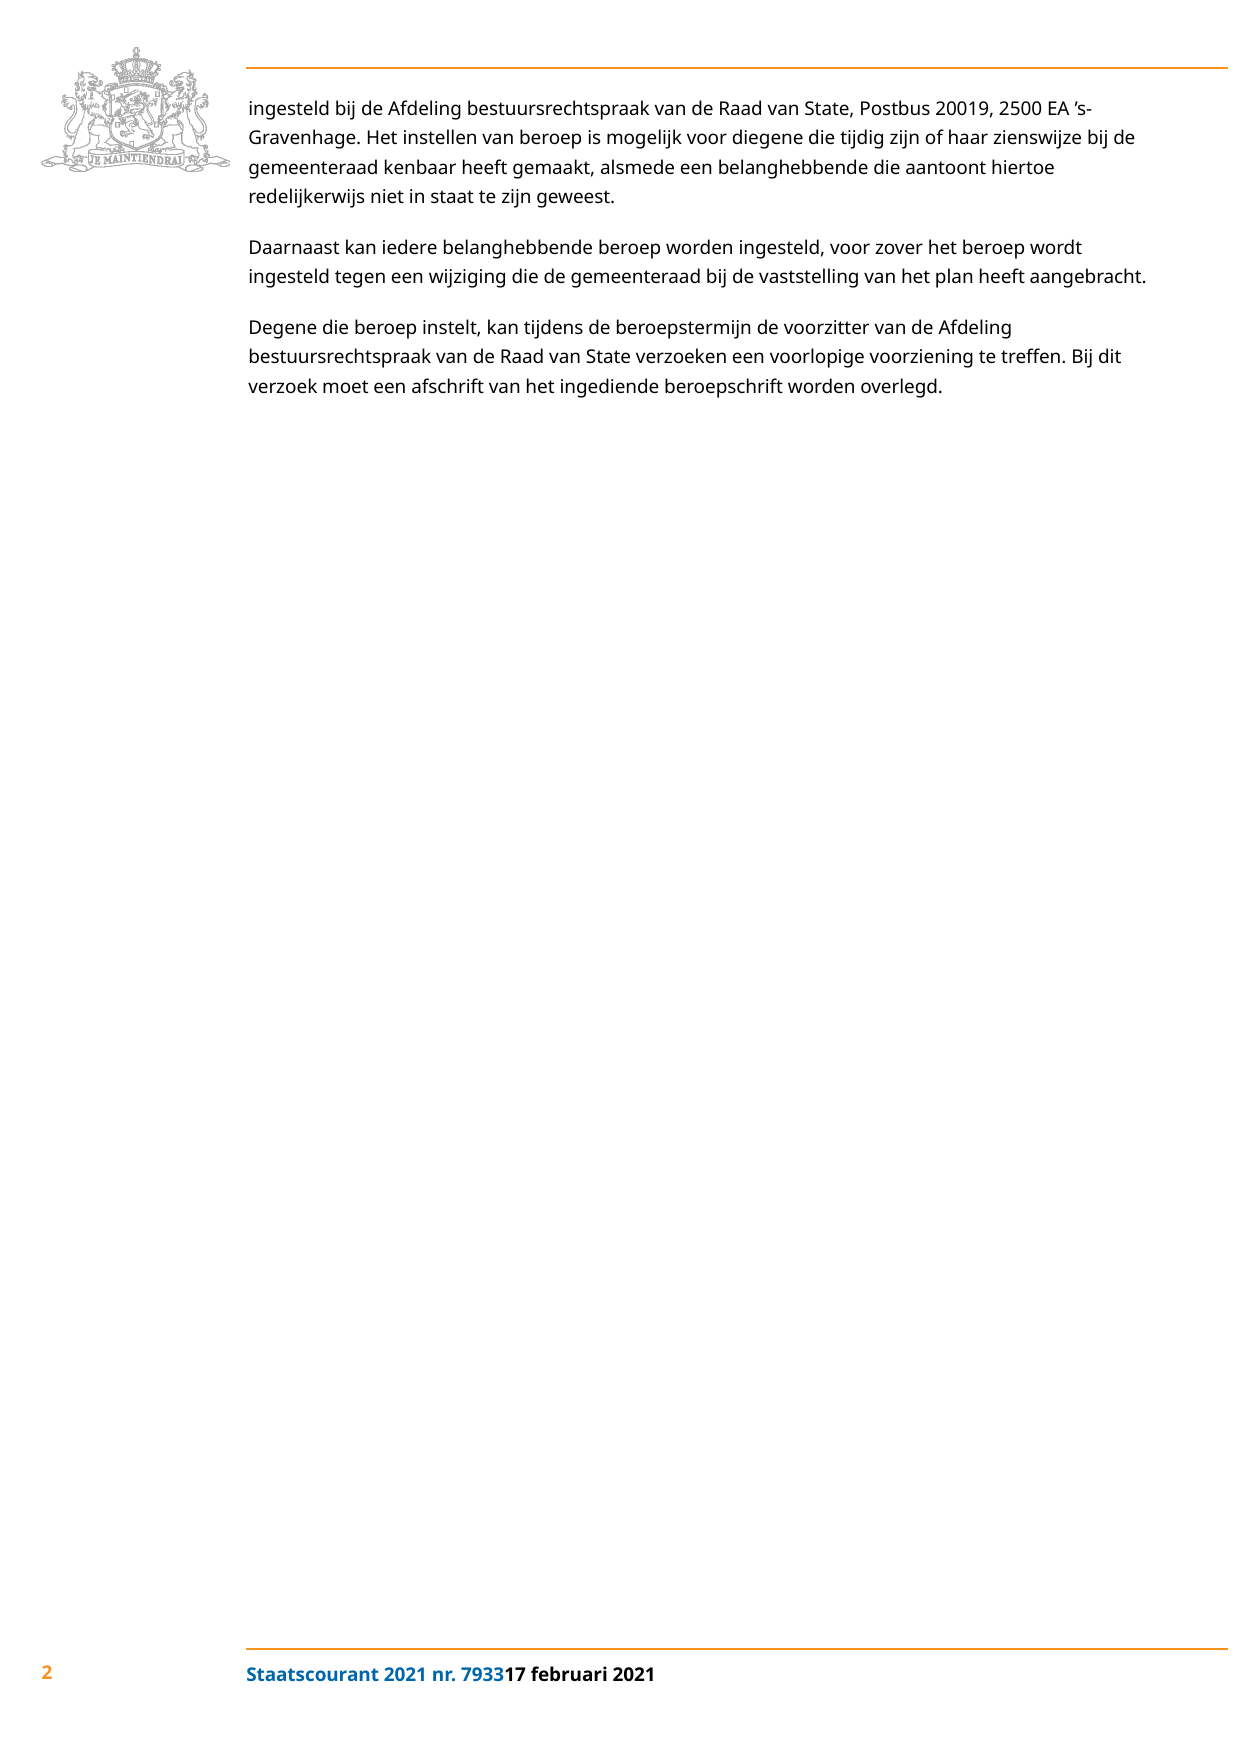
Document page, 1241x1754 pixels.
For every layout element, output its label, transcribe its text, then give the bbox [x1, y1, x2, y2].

text Daarnaast kan iedere belanghebbende beroep worden ingesteld, voor zover het beroep wordt ingesteld tegen een wijziging die de gemeenteraad bij de vaststelling van het plan heeft aangebracht. [248, 234, 1152, 289]
picture [41, 47, 231, 172]
text ingesteld bij de Afdeling bestuursrechtspraak van de Raad van State, Postbus 20019, 2500 EA ’s-Gravenhage. Het instellen van beroep is mogelijk voor diegene die tijdig zijn of haar zienswijze bij de gemeenteraad kenbaar heeft gemaakt, alsmede een belanghebbende die aantoont hiertoe redelijkerwijs niet in staat te zijn geweest. [248, 95, 1152, 209]
text Degene die beroep instelt, kan tijdens de beroepstermijn de voorzitter van de Afdeling bestuursrechtspraak van de Raad van State verzoeken een voorlopige voorziening te treffen. Bij dit verzoek moet een afschrift van het ingediende beroepschrift worden overlegd. [248, 314, 1152, 399]
